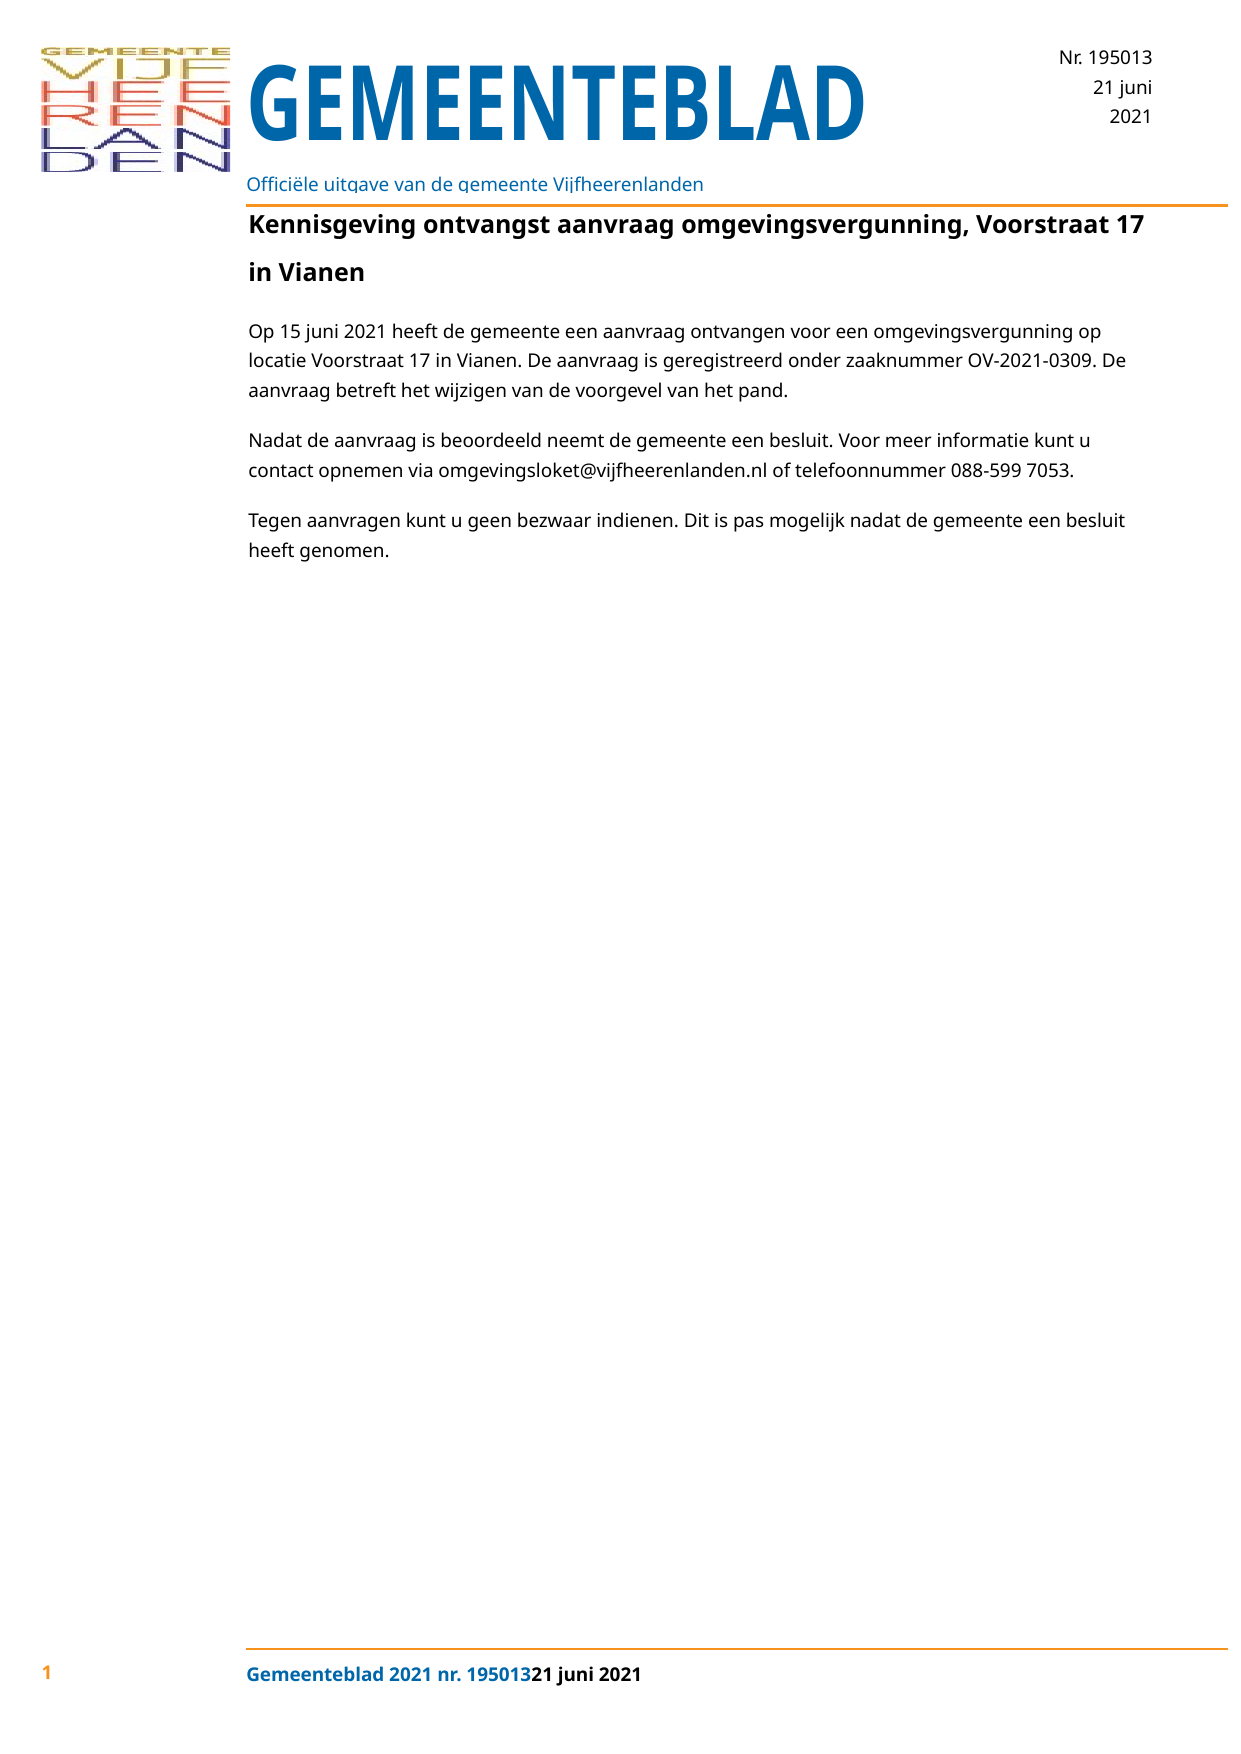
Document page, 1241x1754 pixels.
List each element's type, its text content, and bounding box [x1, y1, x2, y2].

text Op 15 juni 2021 heeft de gemeente een aanvraag ontvangen voor een omgevingsvergunning op locatie Voorstraat 17 in Vianen. De aanvraag is geregistreerd onder zaaknummer OV-2021-0309. De aanvraag betreft het wijzigen van de voorgevel van het pand. [248, 318, 1152, 403]
text Nadat de aanvraag is beoordeeld neemt de gemeente een besluit. Voor meer informatie kunt u contact opnemen via omgevingsloket@vijfheerenlanden.nl of telefoonnummer 088-599 7053. [248, 427, 1152, 483]
text Tegen aanvragen kunt u geen bezwaar indienen. Dit is pas mogelijk nadat de gemeente een besluit heeft genomen. [248, 507, 1152, 563]
picture [41, 47, 231, 172]
text Kennisgeving ontvangst aanvraag omgevingsvergunning, Voorstraat 17 in Vianen [248, 207, 1152, 288]
